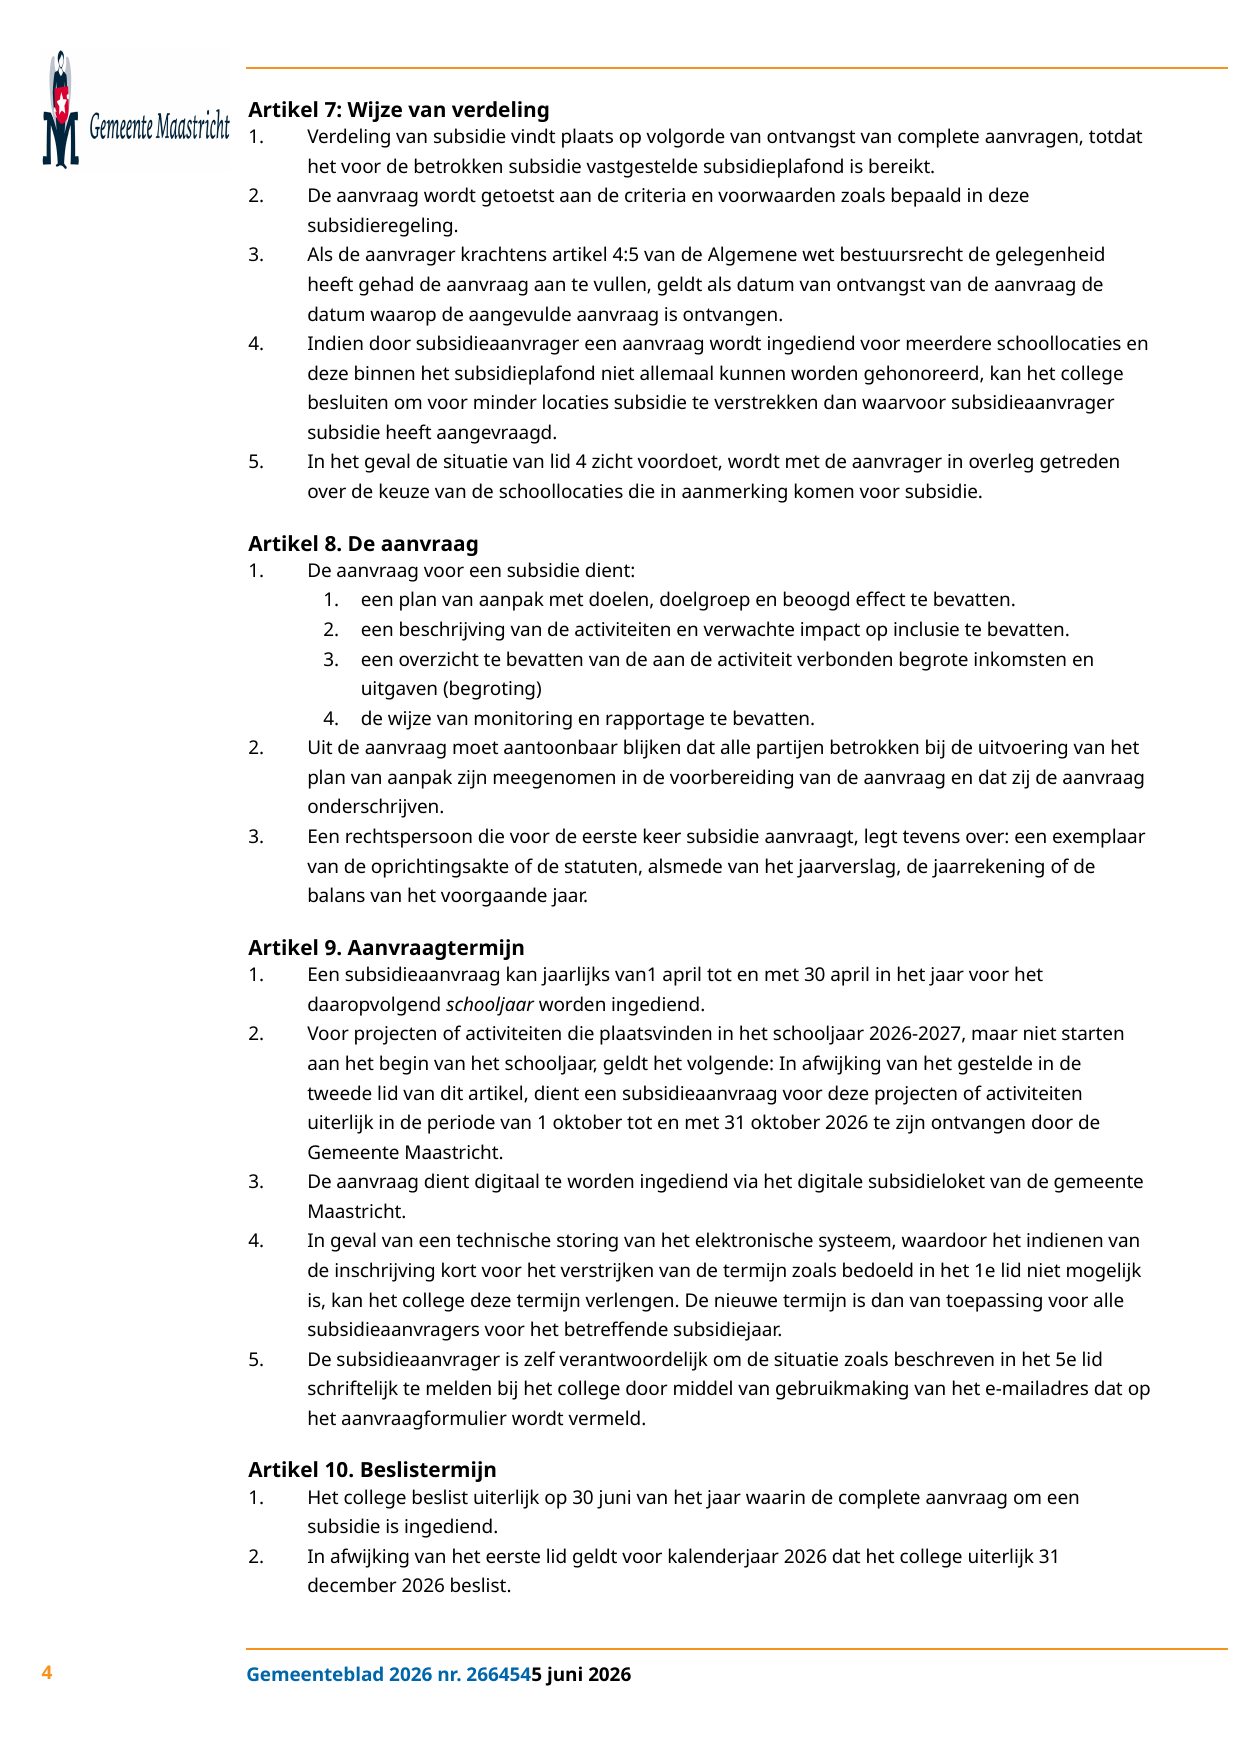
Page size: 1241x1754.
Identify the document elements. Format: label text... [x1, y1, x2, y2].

list een plan van aanpak met doelen, doelgroep en beoogd effect te bevatten. [323, 587, 1152, 612]
list De aanvraag dient digitaal te worden ingediend via het digitale subsidieloket van de gemeente Maastricht. [248, 1168, 1152, 1224]
list een overzicht te bevatten van de aan de activiteit verbonden begrote inkomsten en uitgaven (begroting) [323, 646, 1152, 701]
list De aanvraag wordt getoetst aan de criteria en voorwaarden zoals bepaald in deze subsidieregeling. [248, 182, 1152, 238]
text Artikel 9. Aanvraagtermijn [248, 933, 1152, 961]
list Het college beslist uiterlijk op 30 juni van het jaar waarin de complete aanvraag om een subsidie is ingediend. [248, 1484, 1152, 1539]
list De subsidieaanvrager is zelf verantwoordelijk om de situatie zoals beschreven in het 5e lid schriftelijk te melden bij het college door middel van gebruikmaking van het e-mailadres dat op het aanvraagformulier wordt vermeld. [248, 1346, 1152, 1431]
list Een rechtspersoon die voor de eerste keer subsidie aanvraagt, legt tevens over: een exemplaar van de oprichtingsakte of de statuten, alsmede van het jaarverslag, de jaarrekening of de balans van het voorgaande jaar. [248, 823, 1152, 908]
list Een subsidieaanvraag kan jaarlijks van1 april tot en met 30 april in het jaar voor het daaropvolgend schooljaar worden ingediend. [248, 961, 1152, 1017]
list een beschrijving van de activiteiten en verwachte impact op inclusie te bevatten. [323, 616, 1152, 642]
list In geval van een technische storing van het elektronische systeem, waardoor het indienen van de inschrijving kort voor het verstrijken van de termijn zoals bedoeld in het 1e lid niet mogelijk is, kan het college deze termijn verlengen. De nieuwe termijn is dan van toepassing voor alle subsidieaanvragers voor het betreffende subsidiejaar. [248, 1228, 1152, 1342]
list In het geval de situatie van lid 4 zicht voordoet, wordt met de aanvrager in overleg getreden over de keuze van de schoollocaties die in aanmerking komen voor subsidie. [248, 449, 1152, 504]
list Als de aanvrager krachtens artikel 4:5 van de Algemene wet bestuursrecht de gelegenheid heeft gehad de aanvraag aan te vullen, geldt als datum van ontvangst van de aanvraag de datum waarop de aangevulde aanvraag is ontvangen. [248, 242, 1152, 326]
list In afwijking van het eerste lid geldt voor kalenderjaar 2026 dat het college uiterlijk 31 december 2026 beslist. [248, 1543, 1152, 1598]
list de wijze van monitoring en rapportage te bevatten. [323, 705, 1152, 731]
list Uit de aanvraag moet aantoonbaar blijken dat alle partijen betrokken bij de uitvoering van het plan van aanpak zijn meegenomen in de voorbereiding van de aanvraag en dat zij de aanvraag onderschrijven. [248, 734, 1152, 819]
list De aanvraag voor een subsidie dient: [248, 557, 1152, 583]
list Verdeling van subsidie vindt plaats op volgorde van ontvangst van complete aanvragen, totdat het voor de betrokken subsidie vastgestelde subsidieplafond is bereikt. [248, 123, 1152, 178]
list Indien door subsidieaanvrager een aanvraag wordt ingediend voor meerdere schoollocaties en deze binnen het subsidieplafond niet allemaal kunnen worden gehonoreerd, kan het college besluiten om voor minder locaties subsidie te verstrekken dan waarvoor subsidieaanvrager subsidie heeft aangevraagd. [248, 330, 1152, 445]
picture [41, 47, 231, 172]
text Artikel 8. De aanvraag [248, 529, 1152, 557]
list Voor projecten of activiteiten die plaatsvinden in het schooljaar 2026-2027, maar niet starten aan het begin van het schooljaar, geldt het volgende: In afwijking van het gestelde in de tweede lid van dit artikel, dient een subsidieaanvraag voor deze projecten of activiteiten uiterlijk in de periode van 1 oktober tot en met 31 oktober 2026 te zijn ontvangen door de Gemeente Maastricht. [248, 1021, 1152, 1164]
text Artikel 7: Wijze van verdeling [248, 95, 1152, 123]
text Artikel 10. Beslistermijn [248, 1456, 1152, 1484]
